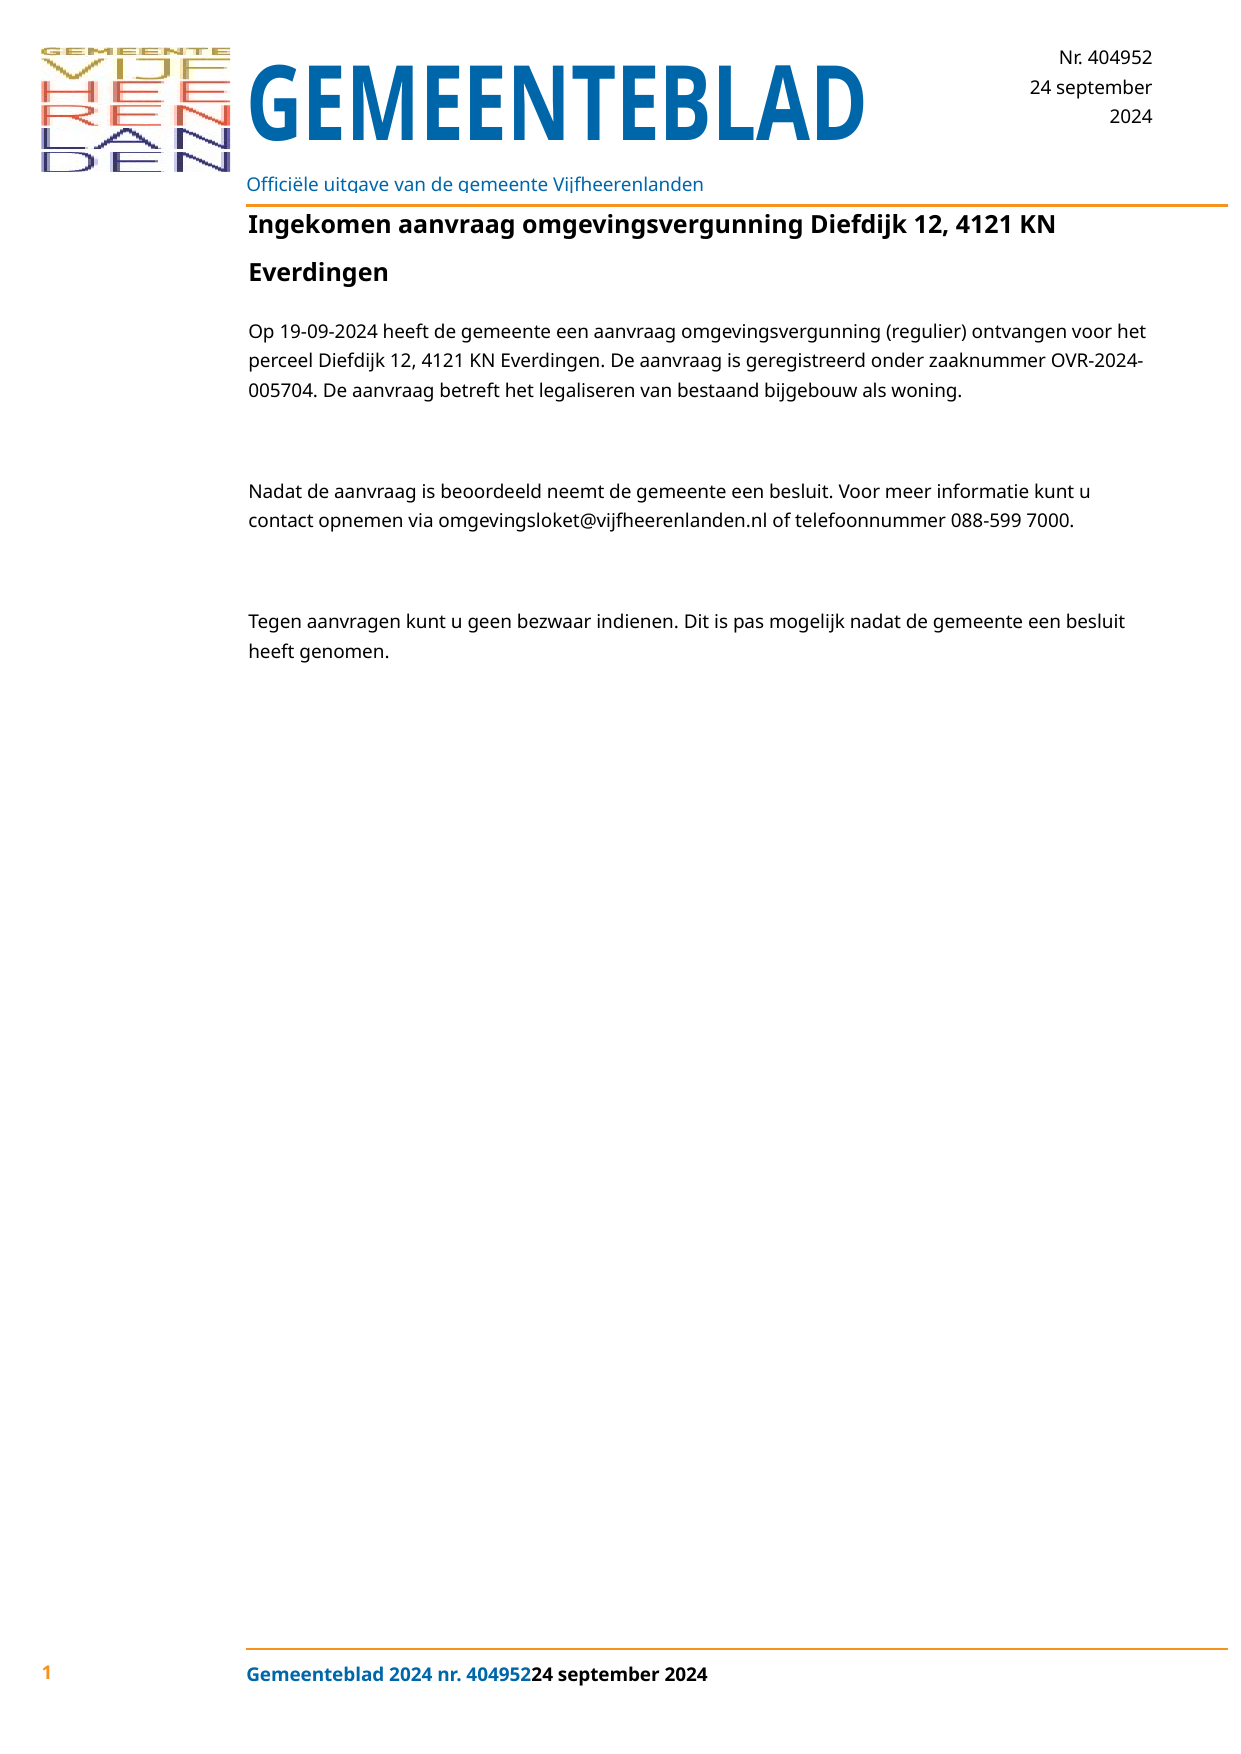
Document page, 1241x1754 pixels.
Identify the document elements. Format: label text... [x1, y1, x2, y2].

text Nadat de aanvraag is beoordeeld neemt de gemeente een besluit. Voor meer informatie kunt u contact opnemen via omgevingsloket@vijfheerenlanden.nl of telefoonnummer 088-599 7000. [248, 478, 1152, 533]
text Tegen aanvragen kunt u geen bezwaar indienen. Dit is pas mogelijk nadat de gemeente een besluit heeft genomen. [248, 608, 1152, 664]
text Ingekomen aanvraag omgevingsvergunning Diefdijk 12, 4121 KN Everdingen [248, 207, 1152, 288]
picture [41, 47, 231, 172]
text Op 19-09-2024 heeft de gemeente een aanvraag omgevingsvergunning (regulier) ontvangen voor het perceel Diefdijk 12, 4121 KN Everdingen. De aanvraag is geregistreerd onder zaaknummer OVR-2024-005704. De aanvraag betreft het legaliseren van bestaand bijgebouw als woning. [248, 318, 1152, 403]
